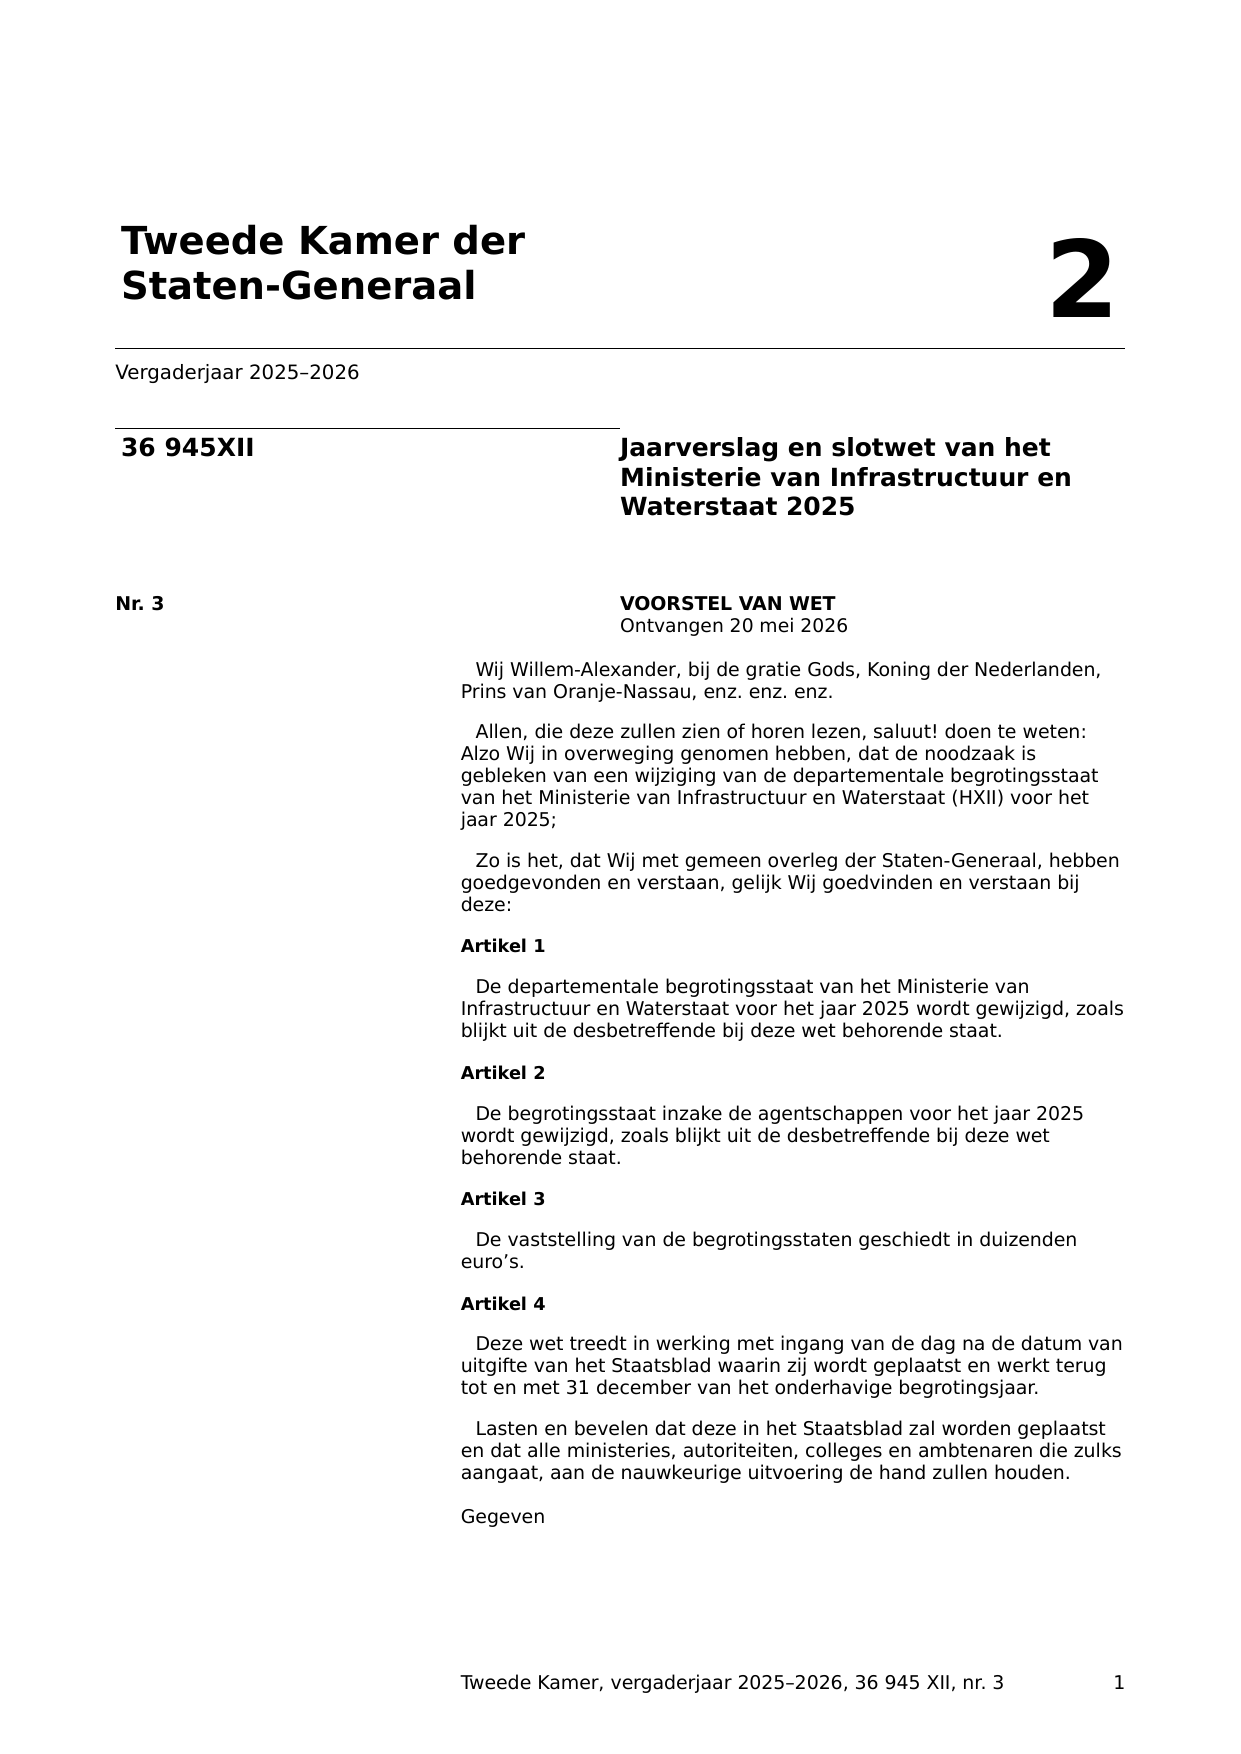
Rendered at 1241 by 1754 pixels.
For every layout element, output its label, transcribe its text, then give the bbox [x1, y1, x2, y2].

text Deze wet treedt in werking met ingang van de dag na de datum van uitgifte van het Staatsblad waarin zij wordt geplaatst en werkt terug tot en met 31 december van het onderhavige begrotingsjaar. [461, 1333, 1125, 1399]
title Artikel 3 [461, 1187, 1125, 1210]
text De departementale begrotingsstaat van het Ministerie van Infrastructuur en Waterstaat voor het jaar 2025 wordt gewijzigd, zoals blijkt uit de desbetreffende bij deze wet behorende staat. [461, 976, 1125, 1042]
table_header 36 945XII [115, 429, 620, 527]
title Artikel 2 [461, 1061, 1125, 1084]
table_header Tweede Kamer der Staten-Generaal [115, 213, 620, 348]
title Artikel 1 [461, 934, 1125, 957]
text Allen, die deze zullen zien of horen lezen, saluut! doen te weten: Alzo Wij in overweging genomen hebben, dat de noodzaak is gebleken van een wijziging van de departementale begrotingsstaat van het Ministerie van Infrastructuur en Waterstaat (HXII) voor het jaar 2025; [461, 721, 1125, 831]
table_cell Vergaderjaar 2025–2026 [115, 349, 1125, 384]
table_header 2 [620, 213, 1125, 348]
text Wij Willem-Alexander, bij de gratie Gods, Koning der Nederlanden, Prins van Oranje-Nassau, enz. enz. enz. [461, 658, 1125, 702]
text Zo is het, dat Wij met gemeen overleg der Staten-Generaal, hebben goedgevonden en verstaan, gelijk Wij goedvinden en verstaan bij deze: [461, 850, 1125, 916]
text Lasten en bevelen dat deze in het Staatsblad zal worden geplaatst en dat alle ministeries, autoriteiten, colleges en ambtenaren die zulks aangaat, aan de nauwkeurige uitvoering de hand zullen houden. [461, 1418, 1125, 1484]
table_header Voorstel van wet Ontvangen 20 mei 2026 [620, 593, 1125, 658]
table_header Nr. 3 [115, 593, 620, 658]
text De vaststelling van de begrotingsstaten geschiedt in duizenden euro’s. [461, 1229, 1125, 1273]
text De begrotingsstaat inzake de agentschappen voor het jaar 2025 wordt gewijzigd, zoals blijkt uit de desbetreffende bij deze wet behorende staat. [461, 1103, 1125, 1168]
title Artikel 4 [461, 1292, 1125, 1314]
table_header Jaarverslag en slotwet van het Ministerie van Infrastructuur en Waterstaat 2025 [620, 428, 1125, 527]
text Gegeven [461, 1506, 1125, 1528]
